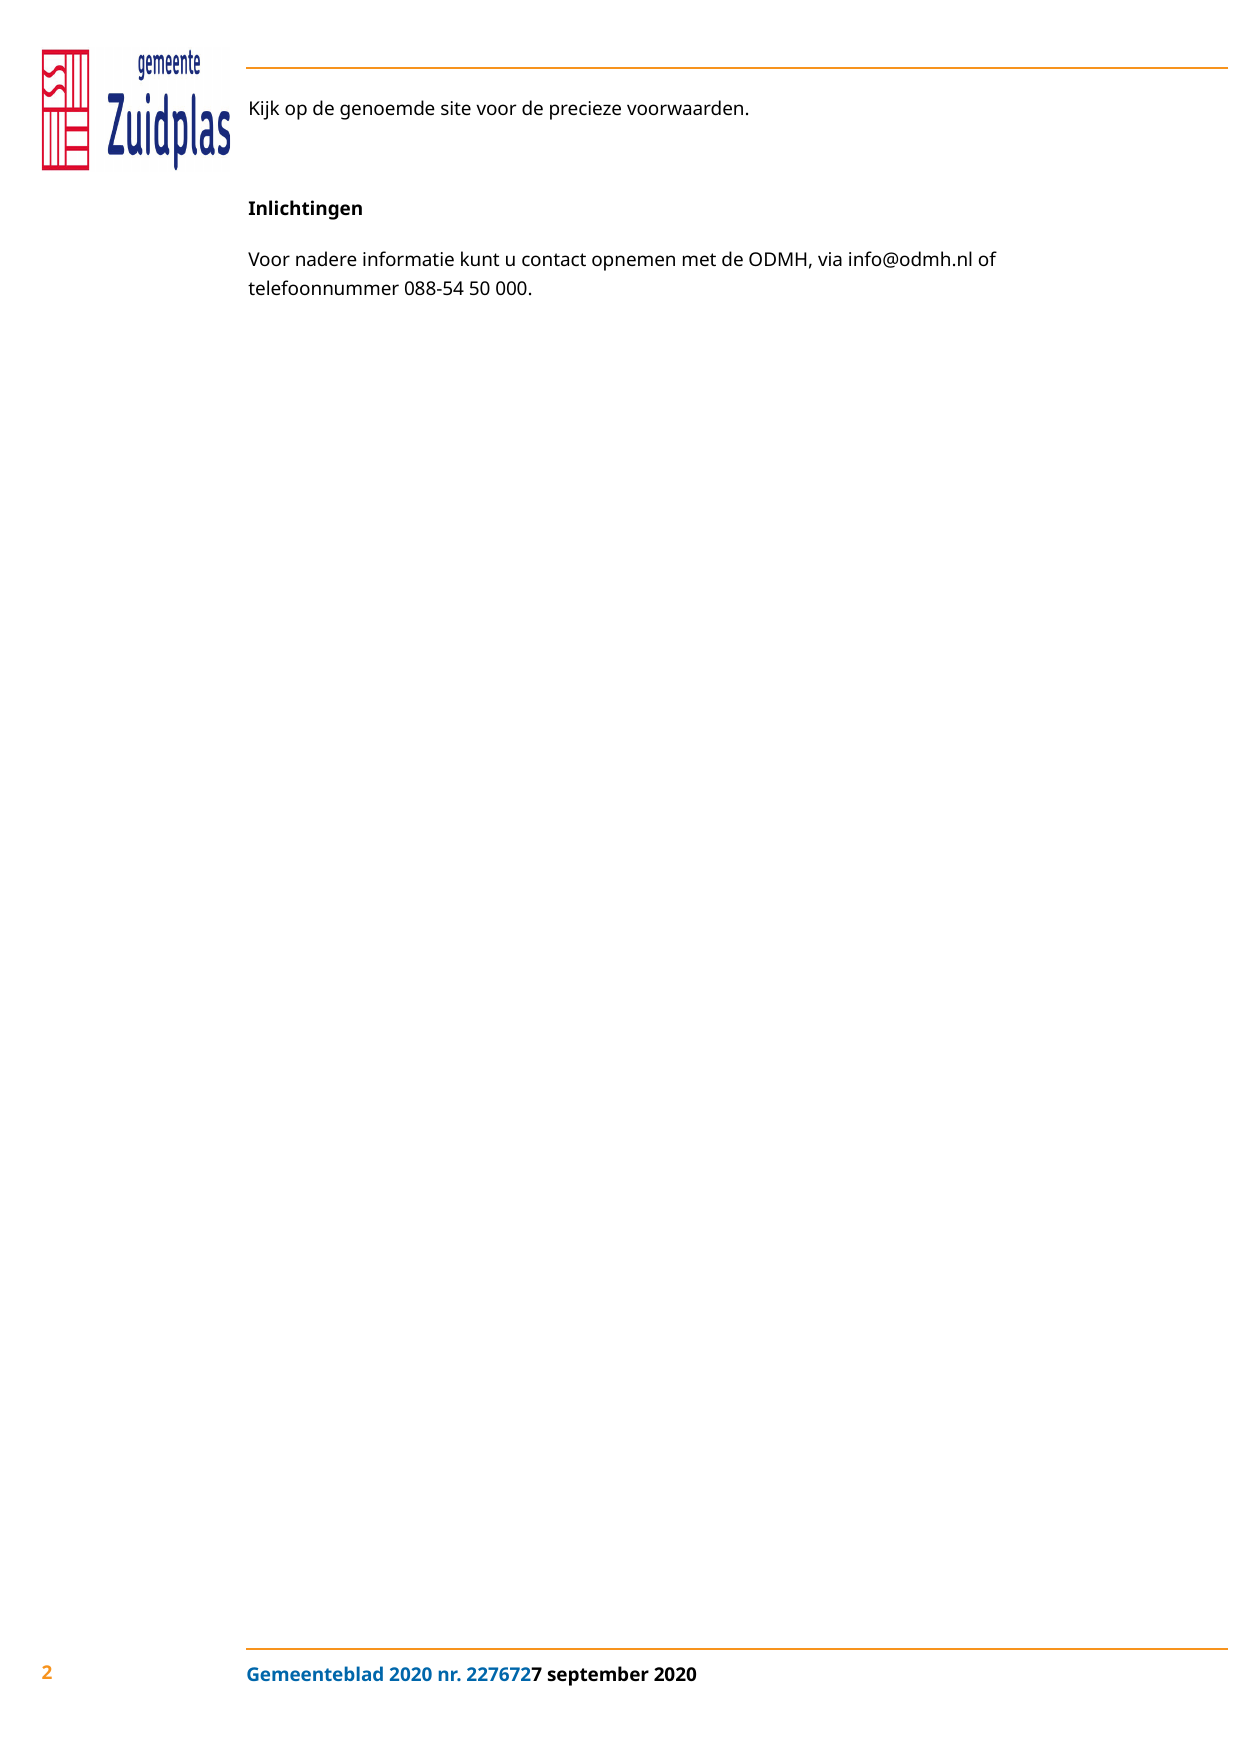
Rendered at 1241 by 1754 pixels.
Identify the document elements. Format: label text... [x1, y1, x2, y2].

picture [41, 47, 231, 172]
text Voor nadere informatie kunt u contact opnemen met de ODMH, via info@odmh.nl of telefoonnummer 088-54 50 000. [248, 246, 1152, 301]
text Inlichtingen [248, 196, 1152, 221]
text Kijk op de genoemde site voor de precieze voorwaarden. [248, 95, 1152, 121]
